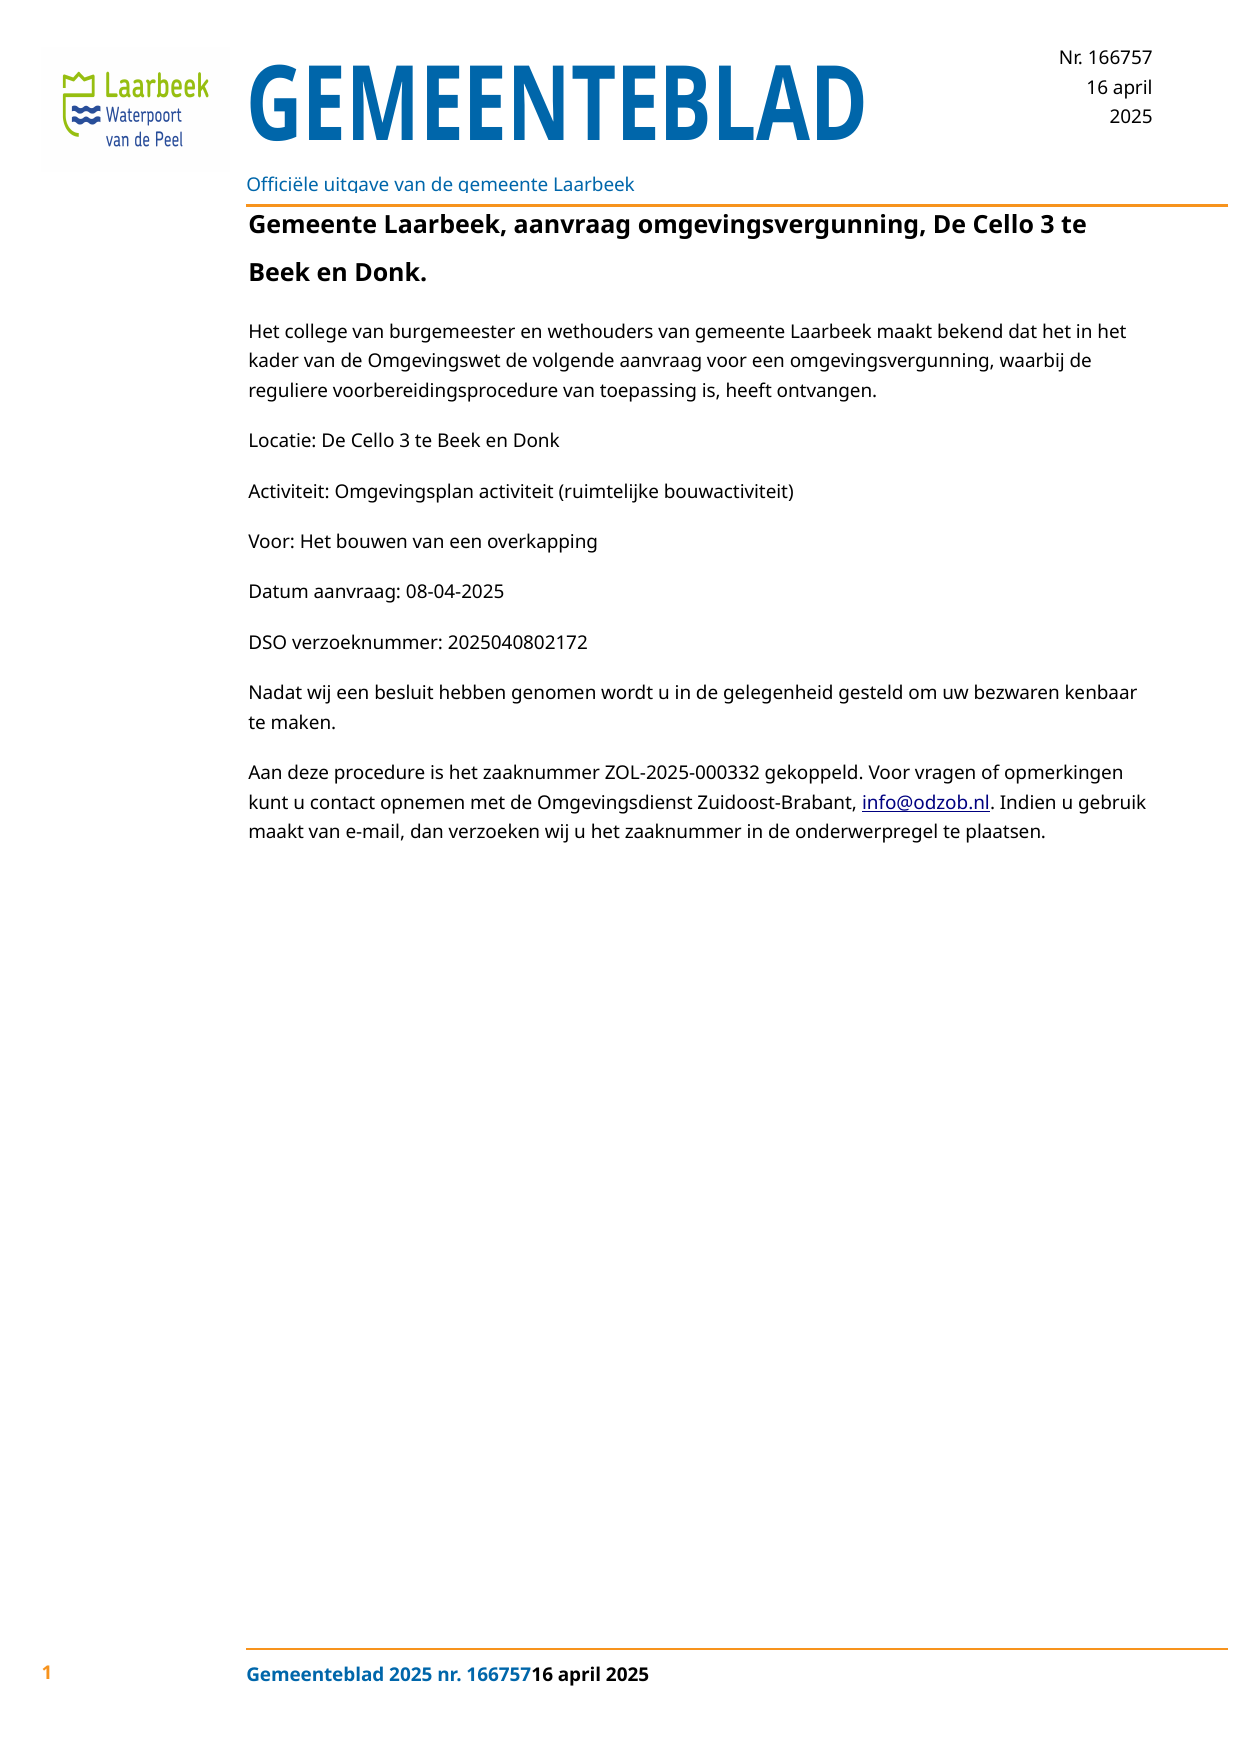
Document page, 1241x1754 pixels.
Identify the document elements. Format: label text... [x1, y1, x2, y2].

text Activiteit: Omgevingsplan activiteit (ruimtelijke bouwactiviteit) [248, 478, 1152, 504]
text Gemeente Laarbeek, aanvraag omgevingsvergunning, De Cello 3 te Beek en Donk. [248, 207, 1152, 288]
picture [41, 47, 231, 172]
text Datum aanvraag: 08-04-2025 [248, 579, 1152, 604]
text Locatie: De Cello 3 te Beek en Donk [248, 427, 1152, 453]
text DSO verzoeknummer: 2025040802172 [248, 629, 1152, 655]
text Het college van burgemeester en wethouders van gemeente Laarbeek maakt bekend dat het in het kader van de Omgevingswet de volgende aanvraag voor een omgevingsvergunning, waarbij de reguliere voorbereidingsprocedure van toepassing is, heeft ontvangen. [248, 318, 1152, 403]
text Voor: Het bouwen van een overkapping [248, 528, 1152, 554]
text Aan deze procedure is het zaaknummer ZOL-2025-000332 gekoppeld. Voor vragen of opmerkingen kunt u contact opnemen met de Omgevingsdienst Zuidoost-Brabant, info@odzob.nl. Indien u gebruik maakt van e-mail, dan verzoeken wij u het zaaknummer in de onderwerpregel te plaatsen. [248, 759, 1152, 844]
text Nadat wij een besluit hebben genomen wordt u in de gelegenheid gesteld om uw bezwaren kenbaar te maken. [248, 679, 1152, 735]
